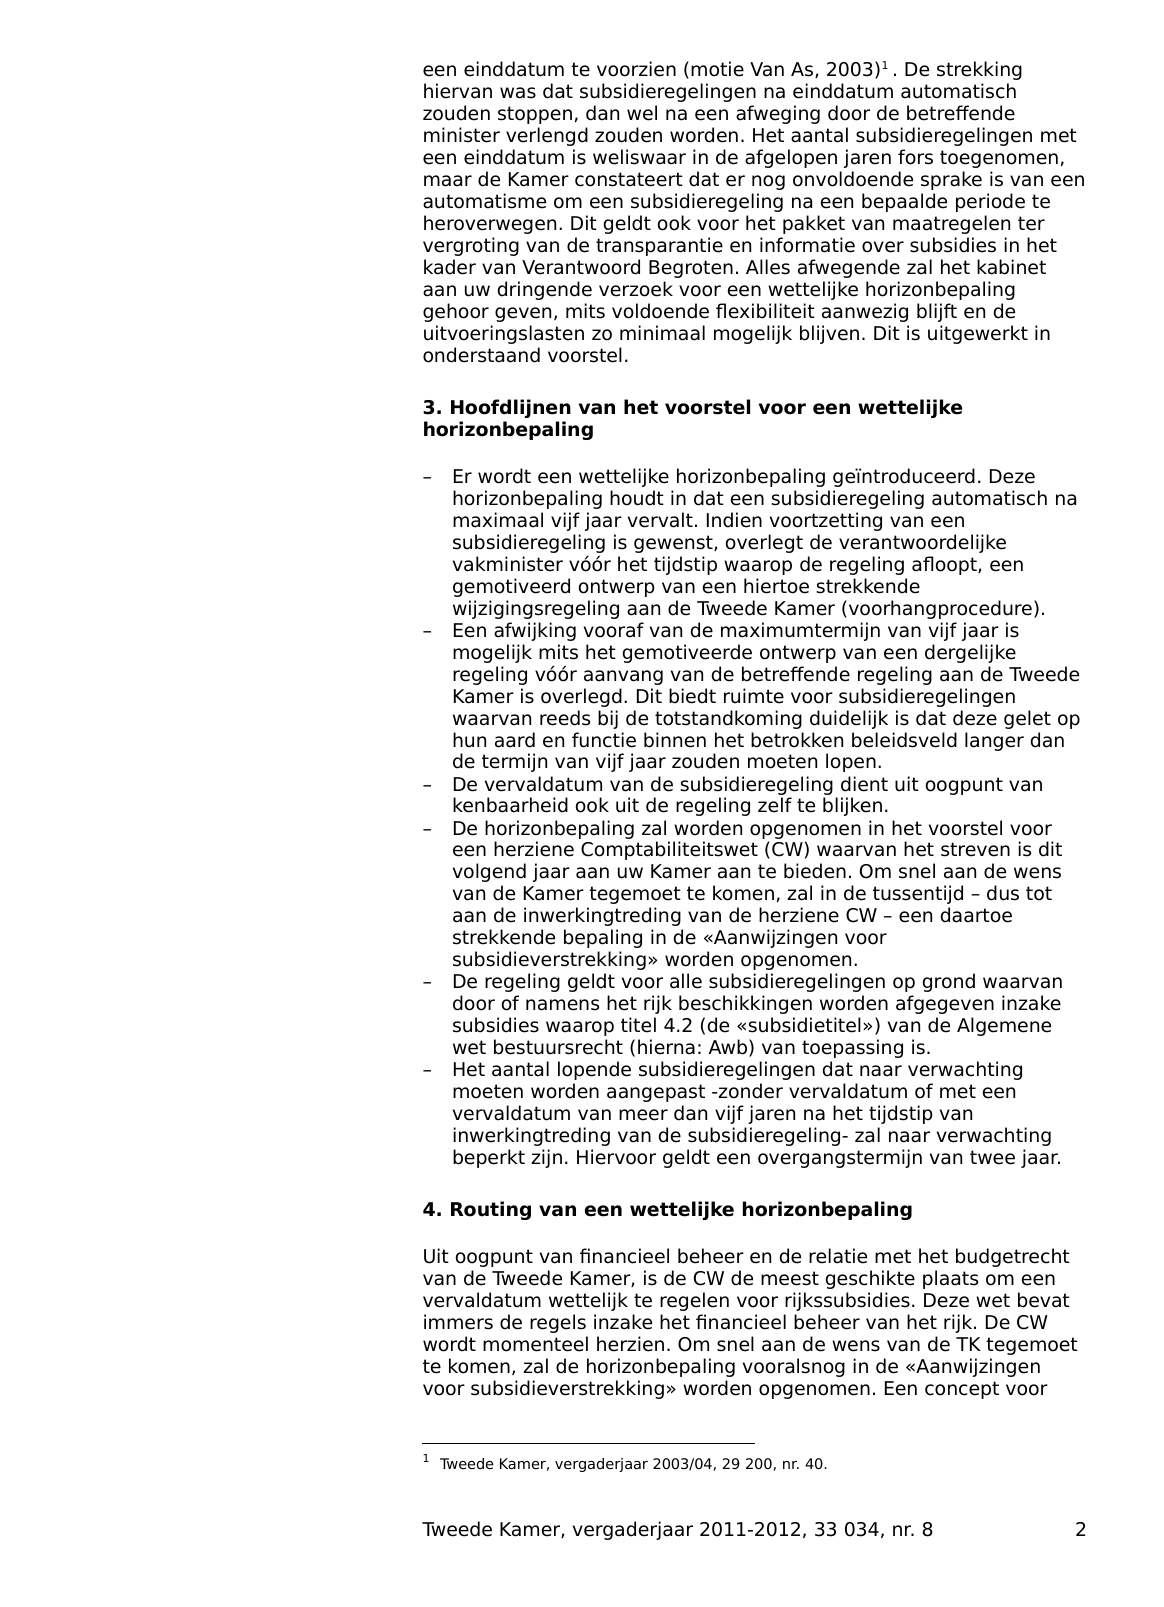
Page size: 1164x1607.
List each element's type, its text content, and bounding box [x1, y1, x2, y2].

text – De vervaldatum van de subsidieregeling dient uit oogpunt van kenbaarheid ook uit de regeling zelf te blijken. [422, 773, 1087, 817]
text – Een afwijking vooraf van de maximumtermijn van vijf jaar is mogelijk mits het gemotiveerde ontwerp van een dergelijke regeling vóór aanvang van de betreffende regeling aan de Tweede Kamer is overlegd. Dit biedt ruimte voor subsidieregelingen waarvan reeds bij de totstandkoming duidelijk is dat deze gelet op hun aard en functie binnen het betrokken beleidsveld langer dan de termijn van vijf jaar zouden moeten lopen. [422, 619, 1087, 773]
text – Het aantal lopende subsidieregelingen dat naar verwachting moeten worden aangepast -zonder vervaldatum of met een vervaldatum van meer dan vijf jaren na het tijdstip van inwerkingtreding van de subsidieregeling- zal naar verwachting beperkt zijn. Hiervoor geldt een overgangstermijn van twee jaar. [422, 1059, 1087, 1169]
text – De horizonbepaling zal worden opgenomen in het voorstel voor een herziene Comptabiliteitswet (CW) waarvan het streven is dit volgend jaar aan uw Kamer aan te bieden. Om snel aan de wens van de Kamer tegemoet te komen, zal in de tussentijd – dus tot aan de inwerkingtreding van de herziene CW – een daartoe strekkende bepaling in de «Aanwijzingen voor subsidieverstrekking» worden opgenomen. [422, 817, 1087, 971]
subtitle 4. Routing van een wettelijke horizonbepaling [422, 1199, 1087, 1221]
text – Er wordt een wettelijke horizonbepaling geïntroduceerd. Deze horizonbepaling houdt in dat een subsidieregeling automatisch na maximaal vijf jaar vervalt. Indien voortzetting van een subsidieregeling is gewenst, overlegt de verantwoordelijke vakminister vóór het tijdstip waarop de regeling afloopt, een gemotiveerd ontwerp van een hiertoe strekkende wijzigingsregeling aan de Tweede Kamer (voorhangprocedure). [422, 466, 1087, 619]
text een einddatum te voorzien (motie Van As, 2003). De strekking hiervan was dat subsidieregelingen na einddatum automatisch zouden stoppen, dan wel na een afweging door de betreffende minister verlengd zouden worden. Het aantal subsidieregelingen met een einddatum is weliswaar in de afgelopen jaren fors toegenomen, maar de Kamer constateert dat er nog onvoldoende sprake is van een automatisme om een subsidieregeling na een bepaalde periode te heroverwegen. Dit geldt ook voor het pakket van maatregelen ter vergroting van de transparantie en informatie over subsidies in het kader van Verantwoord Begroten. Alles afwegende zal het kabinet aan uw dringende verzoek voor een wettelijke horizonbepaling gehoor geven, mits voldoende flexibiliteit aanwezig blijft en de uitvoeringslasten zo minimaal mogelijk blijven. Dit is uitgewerkt in onderstaand voorstel. [422, 59, 1087, 367]
subtitle 3. Hoofdlijnen van het voorstel voor een wettelijke horizonbepaling [422, 397, 1087, 441]
text – De regeling geldt voor alle subsidieregelingen op grond waarvan door of namens het rijk beschikkingen worden afgegeven inzake subsidies waarop titel 4.2 (de «subsidietitel») van de Algemene wet bestuursrecht (hierna: Awb) van toepassing is. [422, 971, 1087, 1059]
text Tweede Kamer, vergaderjaar 2003/04, 29 200, nr. 40. [422, 1452, 1087, 1474]
text Uit oogpunt van financieel beheer en de relatie met het budgetrecht van de Tweede Kamer, is de CW de meest geschikte plaats om een vervaldatum wettelijk te regelen voor rijkssubsidies. Deze wet bevat immers de regels inzake het financieel beheer van het rijk. De CW wordt momenteel herzien. Om snel aan de wens van de TK tegemoet te komen, zal de horizonbepaling vooralsnog in de «Aanwijzingen voor subsidieverstrekking» worden opgenomen. Een concept voor [422, 1246, 1087, 1400]
